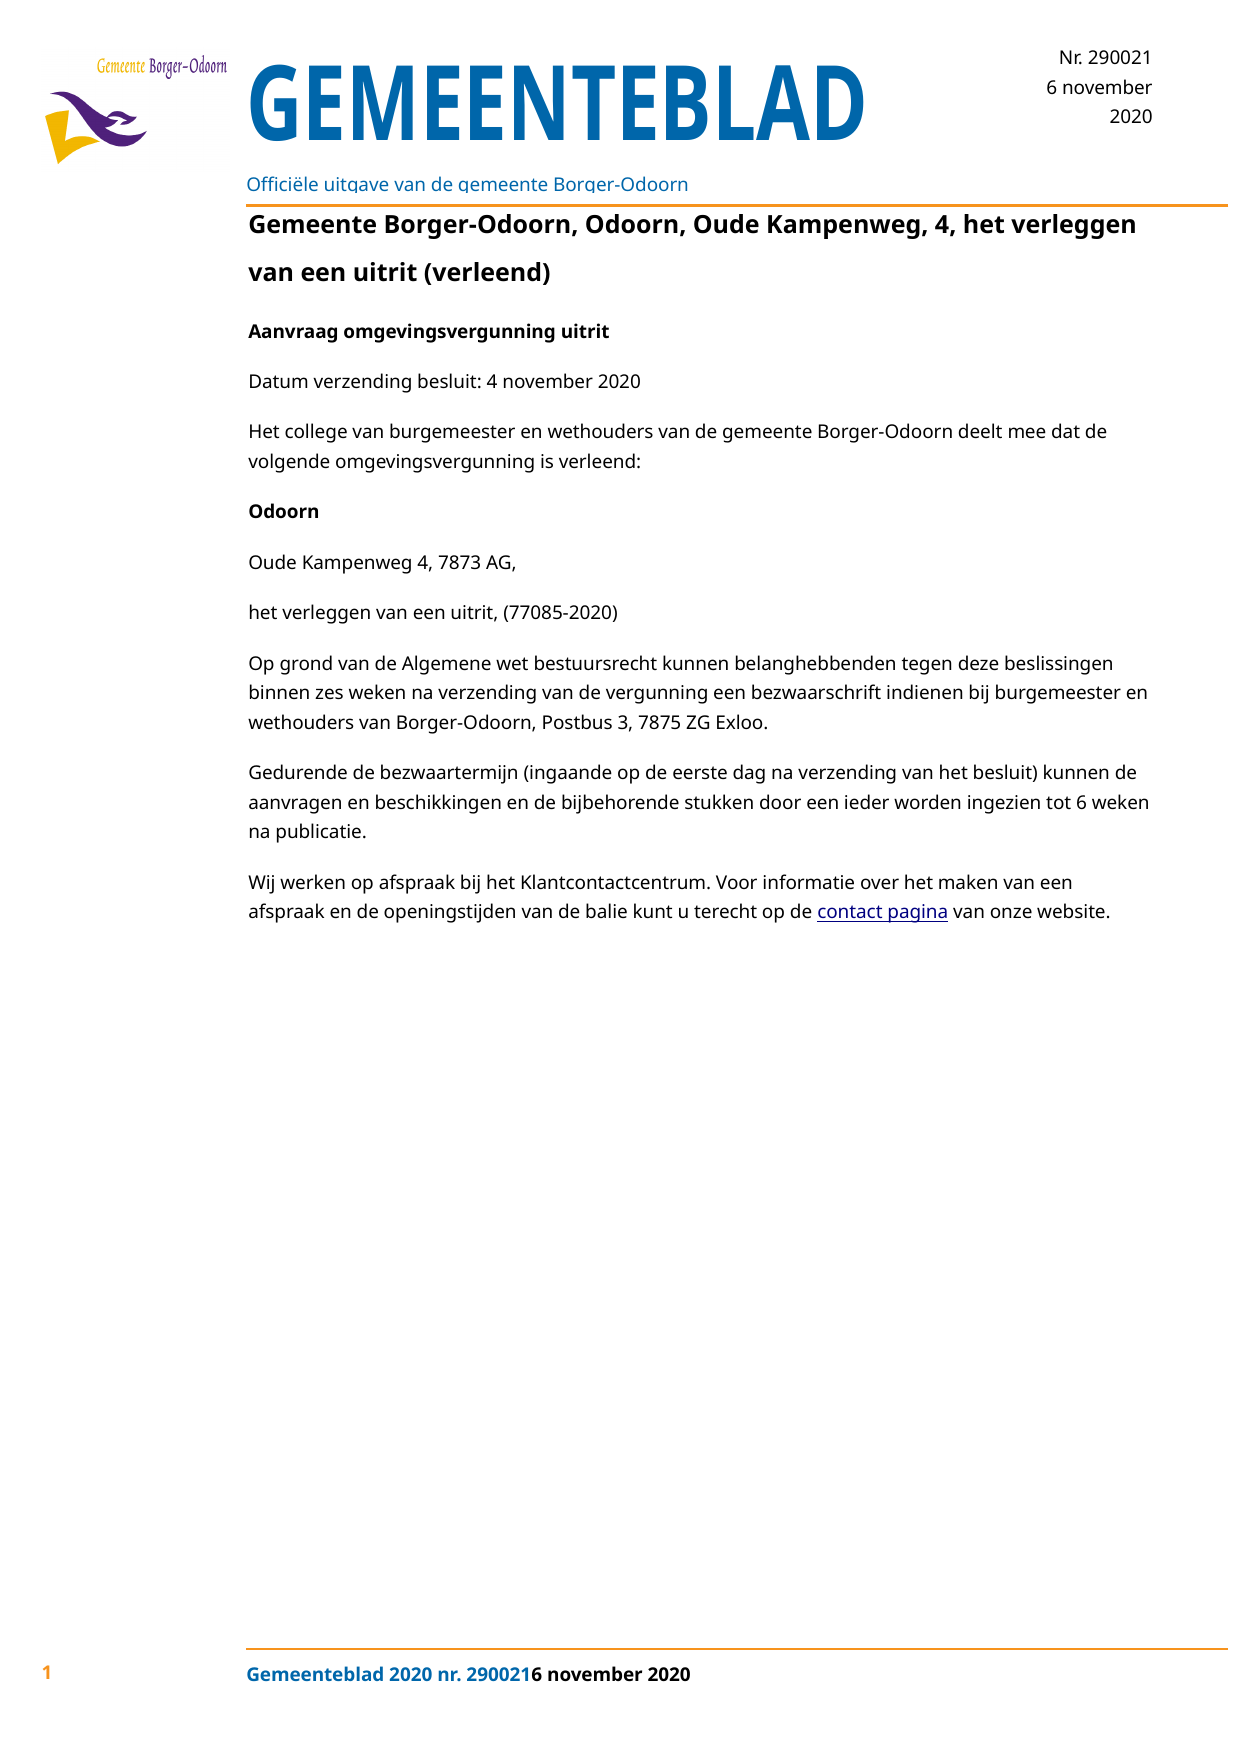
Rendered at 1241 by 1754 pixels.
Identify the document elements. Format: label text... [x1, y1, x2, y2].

text Aanvraag omgevingsvergunning uitrit [248, 318, 1152, 344]
picture [41, 47, 231, 172]
text Het college van burgemeester en wethouders van de gemeente Borger-Odoorn deelt mee dat de volgende omgevingsvergunning is verleend: [248, 419, 1152, 474]
text het verleggen van een uitrit, (77085-2020) [248, 599, 1152, 625]
text Oude Kampenweg 4, 7873 AG, [248, 549, 1152, 575]
text Datum verzending besluit: 4 november 2020 [248, 368, 1152, 394]
text Op grond van de Algemene wet bestuursrecht kunnen belanghebbenden tegen deze beslissingen binnen zes weken na verzending van de vergunning een bezwaarschrift indienen bij burgemeester en wethouders van Borger-Odoorn, Postbus 3, 7875 ZG Exloo. [248, 650, 1152, 735]
text Gemeente Borger-Odoorn, Odoorn, Oude Kampenweg, 4, het verleggen van een uitrit (verleend) [248, 207, 1152, 288]
text Odoorn [248, 499, 1152, 524]
text Gedurende de bezwaartermijn (ingaande op de eerste dag na verzending van het besluit) kunnen de aanvragen en beschikkingen en de bijbehorende stukken door een ieder worden ingezien tot 6 weken na publicatie. [248, 759, 1152, 844]
text Wij werken op afspraak bij het Klantcontactcentrum. Voor informatie over het maken van een afspraak en de openingstijden van de balie kunt u terecht op de contact pagina van onze website. [248, 869, 1152, 924]
